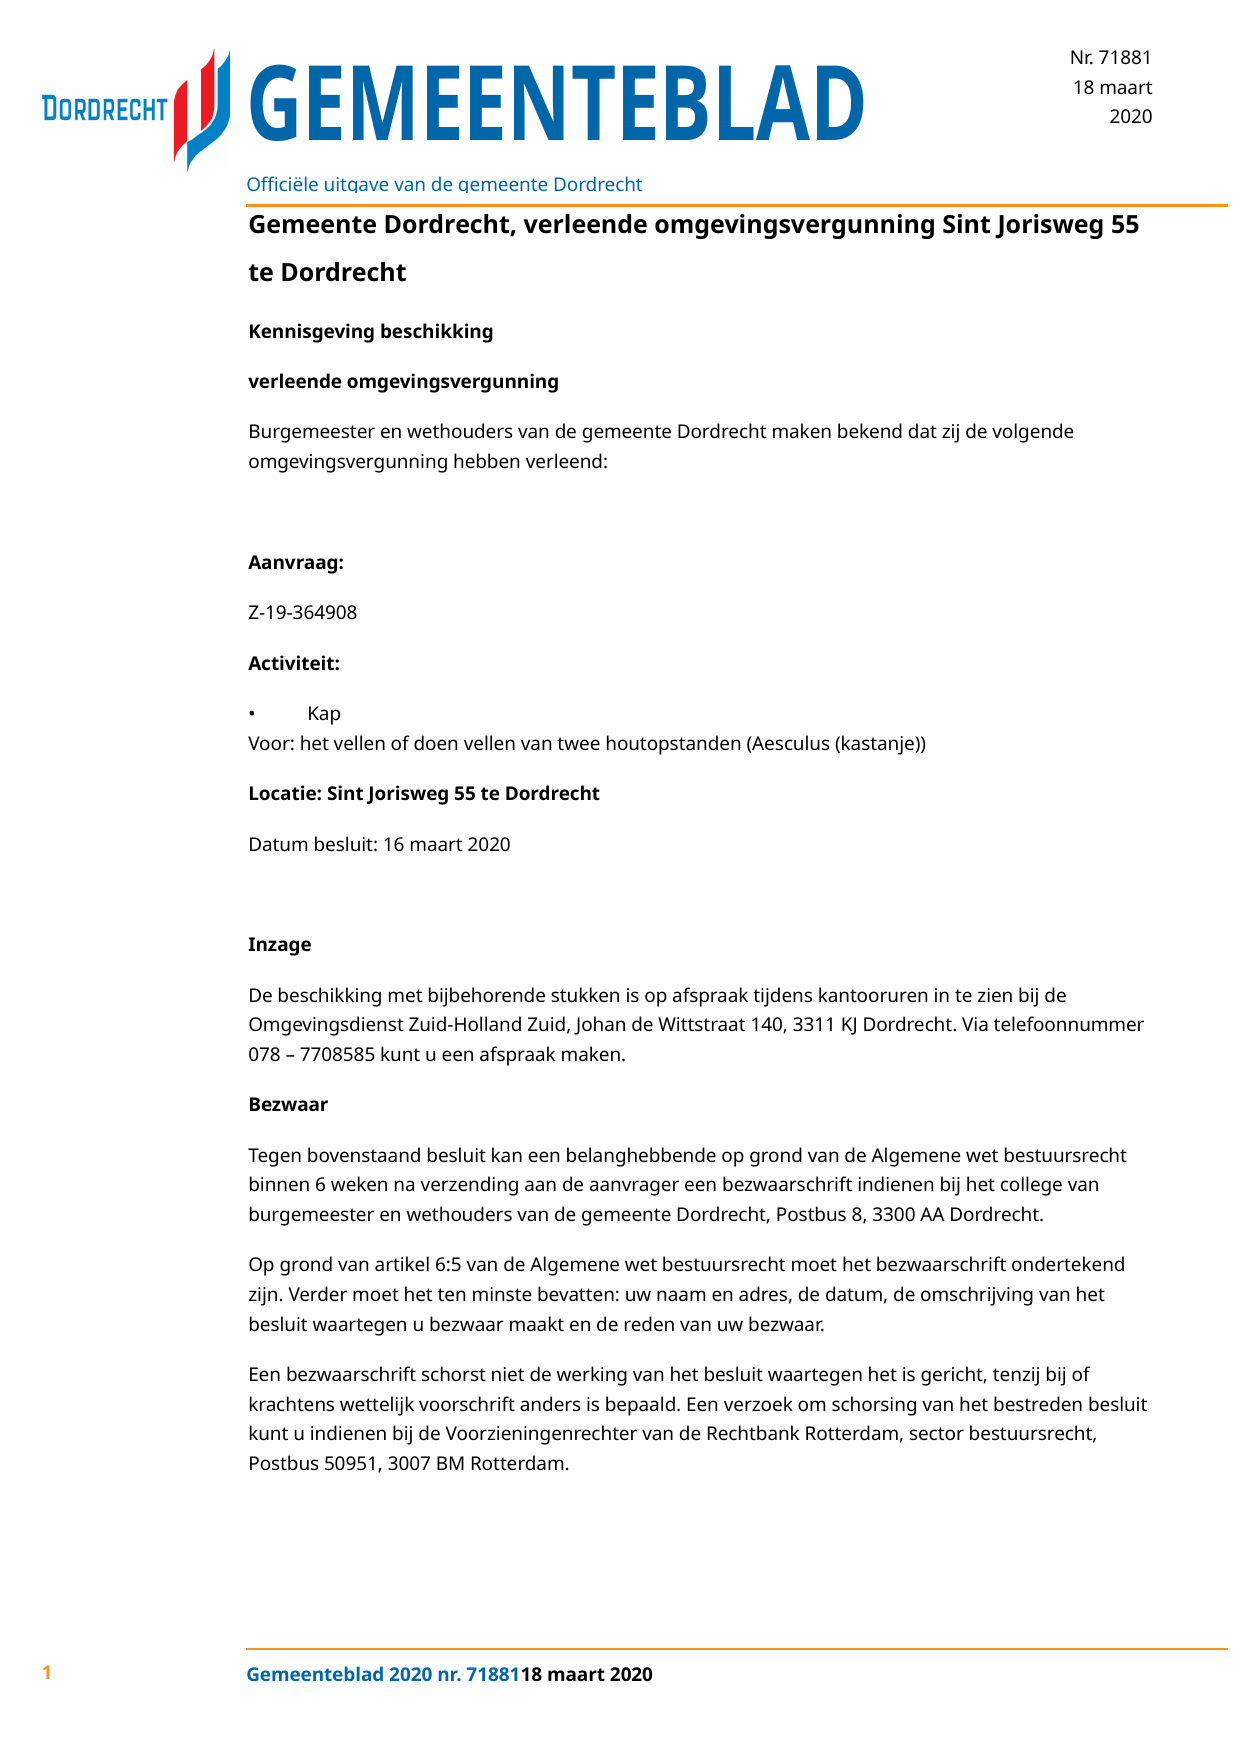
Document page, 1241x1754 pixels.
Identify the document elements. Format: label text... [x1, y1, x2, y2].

text Gemeente Dordrecht, verleende omgevingsvergunning Sint Jorisweg 55 te Dordrecht [248, 207, 1152, 288]
text Aanvraag: [248, 549, 1152, 575]
text Een bezwaarschrift schorst niet de werking van het besluit waartegen het is gericht, tenzij bij of krachtens wettelijk voorschrift anders is bepaald. Een verzoek om schorsing van het bestreden besluit kunt u indienen bij de Voorzieningenrechter van de Rechtbank Rotterdam, sector bestuursrecht, Postbus 50951, 3007 BM Rotterdam. [248, 1361, 1152, 1476]
text Voor: het vellen of doen vellen van twee houtopstanden (Aesculus (kastanje)) [248, 730, 1152, 756]
text Op grond van artikel 6:5 van de Algemene wet bestuursrecht moet het bezwaarschrift ondertekend zijn. Verder moet het ten minste bevatten: uw naam en adres, de datum, de omschrijving van het besluit waartegen u bezwaar maakt en de reden van uw bezwaar. [248, 1252, 1152, 1337]
text Tegen bovenstaand besluit kan een belanghebbende op grond van de Algemene wet bestuursrecht binnen 6 weken na verzending aan de aanvrager een bezwaarschrift indienen bij het college van burgemeester en wethouders van de gemeente Dordrecht, Postbus 8, 3300 AA Dordrecht. [248, 1142, 1152, 1227]
text Activiteit: [248, 650, 1152, 676]
text Inzage [248, 932, 1152, 957]
list Kap [248, 700, 1152, 726]
text Datum besluit: 16 maart 2020 [248, 831, 1152, 857]
text Locatie: Sint Jorisweg 55 te Dordrecht [248, 780, 1152, 806]
text Bezwaar [248, 1092, 1152, 1117]
text Kennisgeving beschikking [248, 318, 1152, 344]
text verleende omgevingsvergunning [248, 368, 1152, 394]
text Z-19-364908 [248, 599, 1152, 625]
picture [41, 47, 231, 172]
text De beschikking met bijbehorende stukken is op afspraak tijdens kantooruren in te zien bij de Omgevingsdienst Zuid-Holland Zuid, Johan de Wittstraat 140, 3311 KJ Dordrecht. Via telefoonnummer 078 – 7708585 kunt u een afspraak maken. [248, 982, 1152, 1067]
text Burgemeester en wethouders van de gemeente Dordrecht maken bekend dat zij de volgende omgevingsvergunning hebben verleend: [248, 419, 1152, 474]
